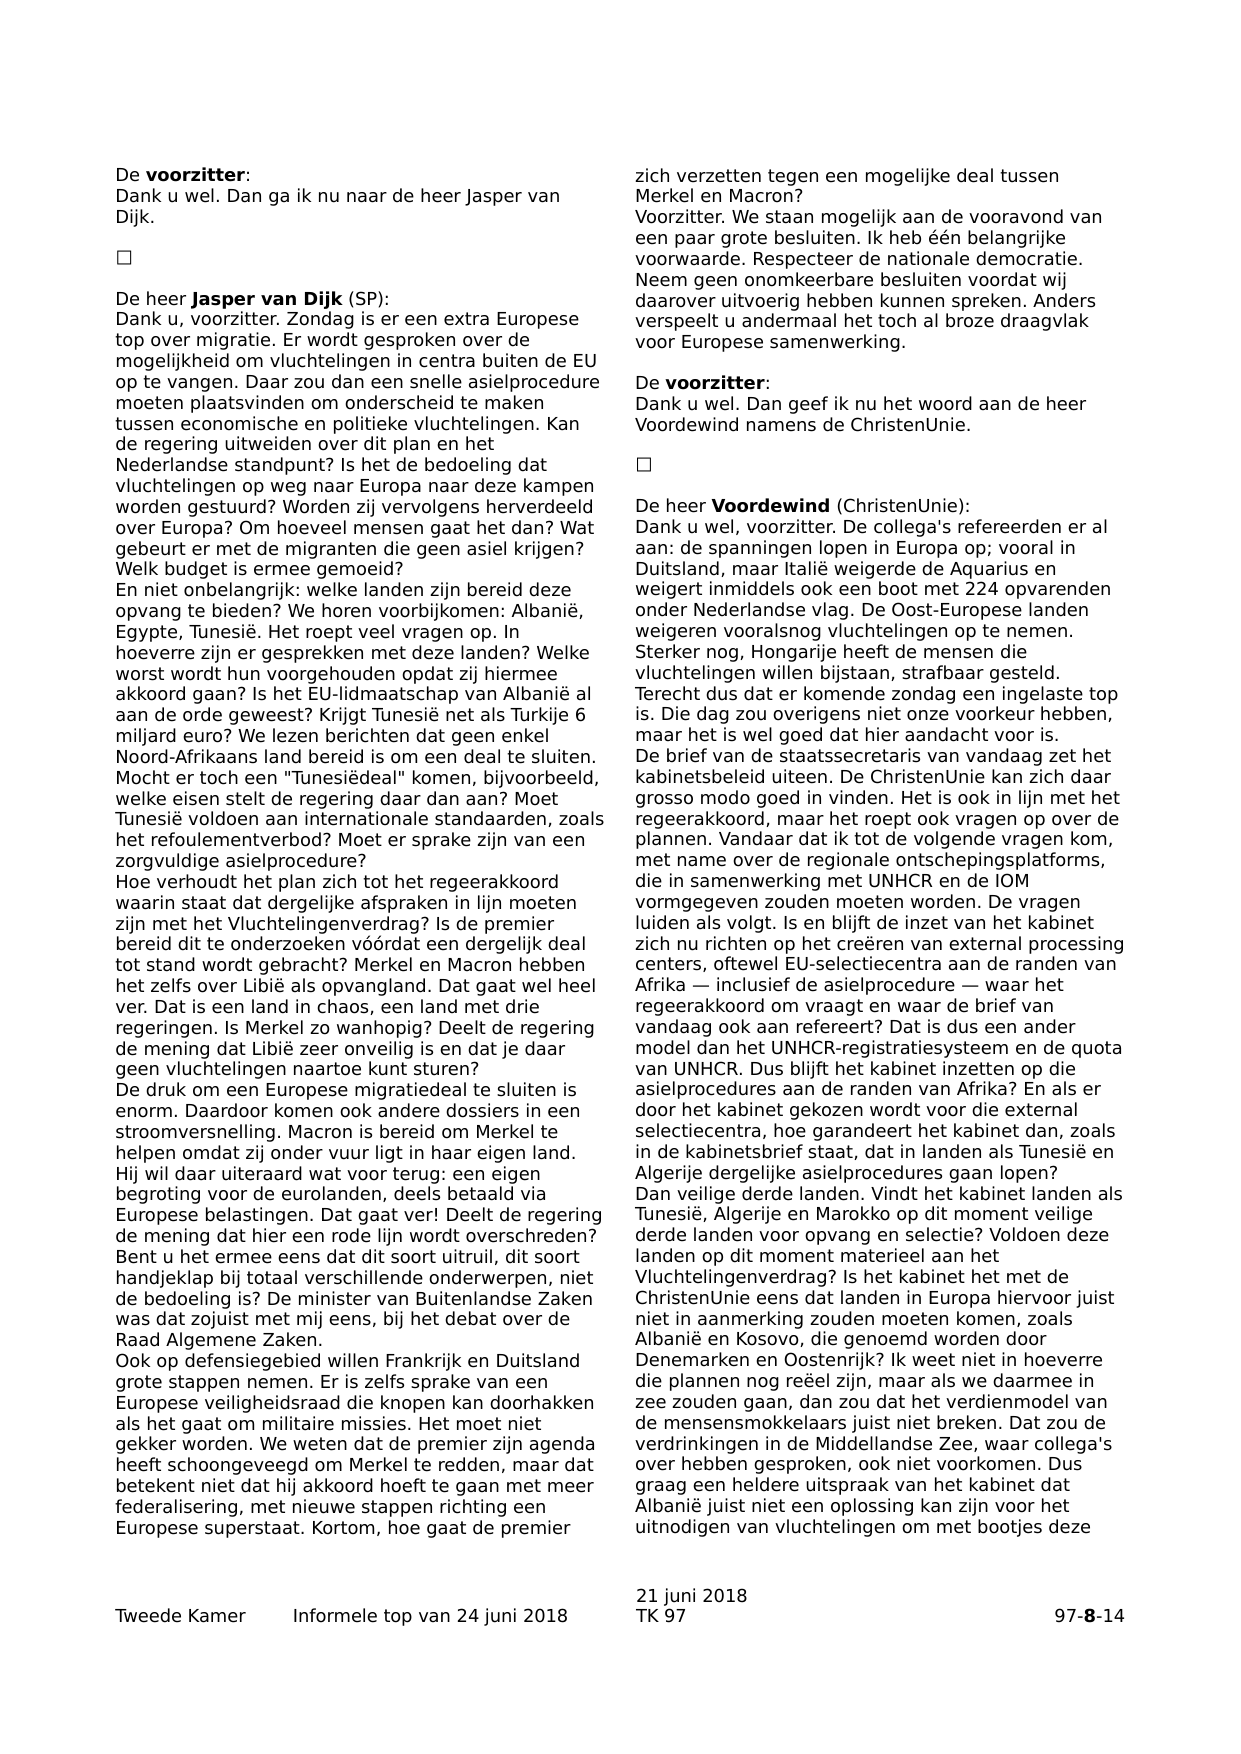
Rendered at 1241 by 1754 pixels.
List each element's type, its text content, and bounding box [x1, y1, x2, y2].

text Voorzitter. We staan mogelijk aan de vooravond van een paar grote besluiten. Ik heb één belangrijke voorwaarde. Respecteer de nationale democratie. Neem geen onomkeerbare besluiten voordat wij daarover uitvoerig hebben kunnen spreken. Anders verspeelt u andermaal het toch al broze draagvlak voor Europese samenwerking. [635, 207, 1125, 353]
text De heer Voordewind (ChristenUnie): [635, 496, 1125, 517]
text Dank u wel, voorzitter. De collega's refereerden er al aan: de spanningen lopen in Europa op; vooral in Duitsland, maar Italië weigerde de Aquarius en weigert inmiddels ook een boot met 224 opvarenden onder Nederlandse vlag. De Oost-Europese landen weigeren vooralsnog vluchtelingen op te nemen. Sterker nog, Hongarije heeft de mensen die vluchtelingen willen bijstaan, strafbaar gesteld. Terecht dus dat er komende zondag een ingelaste top is. Die dag zou overigens niet onze voorkeur hebben, maar het is wel goed dat hier aandacht voor is. [635, 517, 1125, 746]
text Dank u wel. Dan ga ik nu naar de heer Jasper van Dijk. [115, 186, 605, 228]
text ⬜ [635, 455, 1125, 476]
text De voorzitter: [115, 165, 605, 186]
text Hoe verhoudt het plan zich tot het regeerakkoord waarin staat dat dergelijke afspraken in lijn moeten zijn met het Vluchtelingenverdrag? Is de premier bereid dit te onderzoeken vóórdat een dergelijk deal tot stand wordt gebracht? Merkel en Macron hebben het zelfs over Libië als opvangland. Dat gaat wel heel ver. Dat is een land in chaos, een land met drie regeringen. Is Merkel zo wanhopig? Deelt de regering de mening dat Libië zeer onveilig is en dat je daar geen vluchtelingen naartoe kunt sturen? [115, 872, 605, 1080]
text Ook op defensiegebied willen Frankrijk en Duitsland grote stappen nemen. Er is zelfs sprake van een Europese veiligheidsraad die knopen kan doorhakken als het gaat om militaire missies. Het moet niet gekker worden. We weten dat de premier zijn agenda heeft schoongeveegd om Merkel te redden, maar dat betekent niet dat hij akkoord hoeft te gaan met meer federalisering, met nieuwe stappen richting een Europese superstaat. Kortom, hoe gaat de premier [115, 1351, 605, 1538]
text Dank u, voorzitter. Zondag is er een extra Europese top over migratie. Er wordt gesproken over de mogelijkheid om vluchtelingen in centra buiten de EU op te vangen. Daar zou dan een snelle asielprocedure moeten plaatsvinden om onderscheid te maken tussen economische en politieke vluchtelingen. Kan de regering uitweiden over dit plan en het Nederlandse standpunt? Is het de bedoeling dat vluchtelingen op weg naar Europa naar deze kampen worden gestuurd? Worden zij vervolgens herverdeeld over Europa? Om hoeveel mensen gaat het dan? Wat gebeurt er met de migranten die geen asiel krijgen? Welk budget is ermee gemoeid? [115, 309, 605, 580]
text En niet onbelangrijk: welke landen zijn bereid deze opvang te bieden? We horen voorbijkomen: Albanië, Egypte, Tunesië. Het roept veel vragen op. In hoeverre zijn er gesprekken met deze landen? Welke worst wordt hun voorgehouden opdat zij hiermee akkoord gaan? Is het EU-lidmaatschap van Albanië al aan de orde geweest? Krijgt Tunesië net als Turkije 6 miljard euro? We lezen berichten dat geen enkel Noord-Afrikaans land bereid is om een deal te sluiten. Mocht er toch een "Tunesiëdeal" komen, bijvoorbeeld, welke eisen stelt de regering daar dan aan? Moet Tunesië voldoen aan internationale standaarden, zoals het refoulementverbod? Moet er sprake zijn van een zorgvuldige asielprocedure? [115, 580, 605, 872]
text zich verzetten tegen een mogelijke deal tussen Merkel en Macron? [635, 165, 1125, 207]
text De druk om een Europese migratiedeal te sluiten is enorm. Daardoor komen ook andere dossiers in een stroomversnelling. Macron is bereid om Merkel te helpen omdat zij onder vuur ligt in haar eigen land. Hij wil daar uiteraard wat voor terug: een eigen begroting voor de eurolanden, deels betaald via Europese belastingen. Dat gaat ver! Deelt de regering de mening dat hier een rode lijn wordt overschreden? Bent u het ermee eens dat dit soort uitruil, dit soort handjeklap bij totaal verschillende onderwerpen, niet de bedoeling is? De minister van Buitenlandse Zaken was dat zojuist met mij eens, bij het debat over de Raad Algemene Zaken. [115, 1080, 605, 1351]
text De brief van de staatssecretaris van vandaag zet het kabinetsbeleid uiteen. De ChristenUnie kan zich daar grosso modo goed in vinden. Het is ook in lijn met het regeerakkoord, maar het roept ook vragen op over de plannen. Vandaar dat ik tot de volgende vragen kom, met name over de regionale ontschepingsplatforms, die in samenwerking met UNHCR en de IOM vormgegeven zouden moeten worden. De vragen luiden als volgt. Is en blijft de inzet van het kabinet zich nu richten op het creëren van external processing centers, oftewel EU-selectiecentra aan de randen van Afrika — inclusief de asielprocedure — waar het regeerakkoord om vraagt en waar de brief van vandaag ook aan refereert? Dat is dus een ander model dan het UNHCR-registratiesysteem en de quota van UNHCR. Dus blijft het kabinet inzetten op die asielprocedures aan de randen van Afrika? En als er door het kabinet gekozen wordt voor die external selectiecentra, hoe garandeert het kabinet dan, zoals in de kabinetsbrief staat, dat in landen als Tunesië en Algerije dergelijke asielprocedures gaan lopen? [635, 746, 1125, 1183]
text De voorzitter: [635, 373, 1125, 393]
text Dan veilige derde landen. Vindt het kabinet landen als Tunesië, Algerije en Marokko op dit moment veilige derde landen voor opvang en selectie? Voldoen deze landen op dit moment materieel aan het Vluchtelingenverdrag? Is het kabinet het met de ChristenUnie eens dat landen in Europa hiervoor juist niet in aanmerking zouden moeten komen, zoals Albanië en Kosovo, die genoemd worden door Denemarken en Oostenrijk? Ik weet niet in hoeverre die plannen nog reëel zijn, maar als we daarmee in zee zouden gaan, dan zou dat het verdienmodel van de mensensmokkelaars juist niet breken. Dat zou de verdrinkingen in de Middellandse Zee, waar collega's over hebben gesproken, ook niet voorkomen. Dus graag een heldere uitspraak van het kabinet dat Albanië juist niet een oplossing kan zijn voor het uitnodigen van vluchtelingen om met bootjes deze [635, 1183, 1125, 1537]
text Dank u wel. Dan geef ik nu het woord aan de heer Voordewind namens de ChristenUnie. [635, 393, 1125, 435]
text De heer Jasper van Dijk (SP): [115, 288, 605, 309]
text ⬜ [115, 248, 605, 268]
